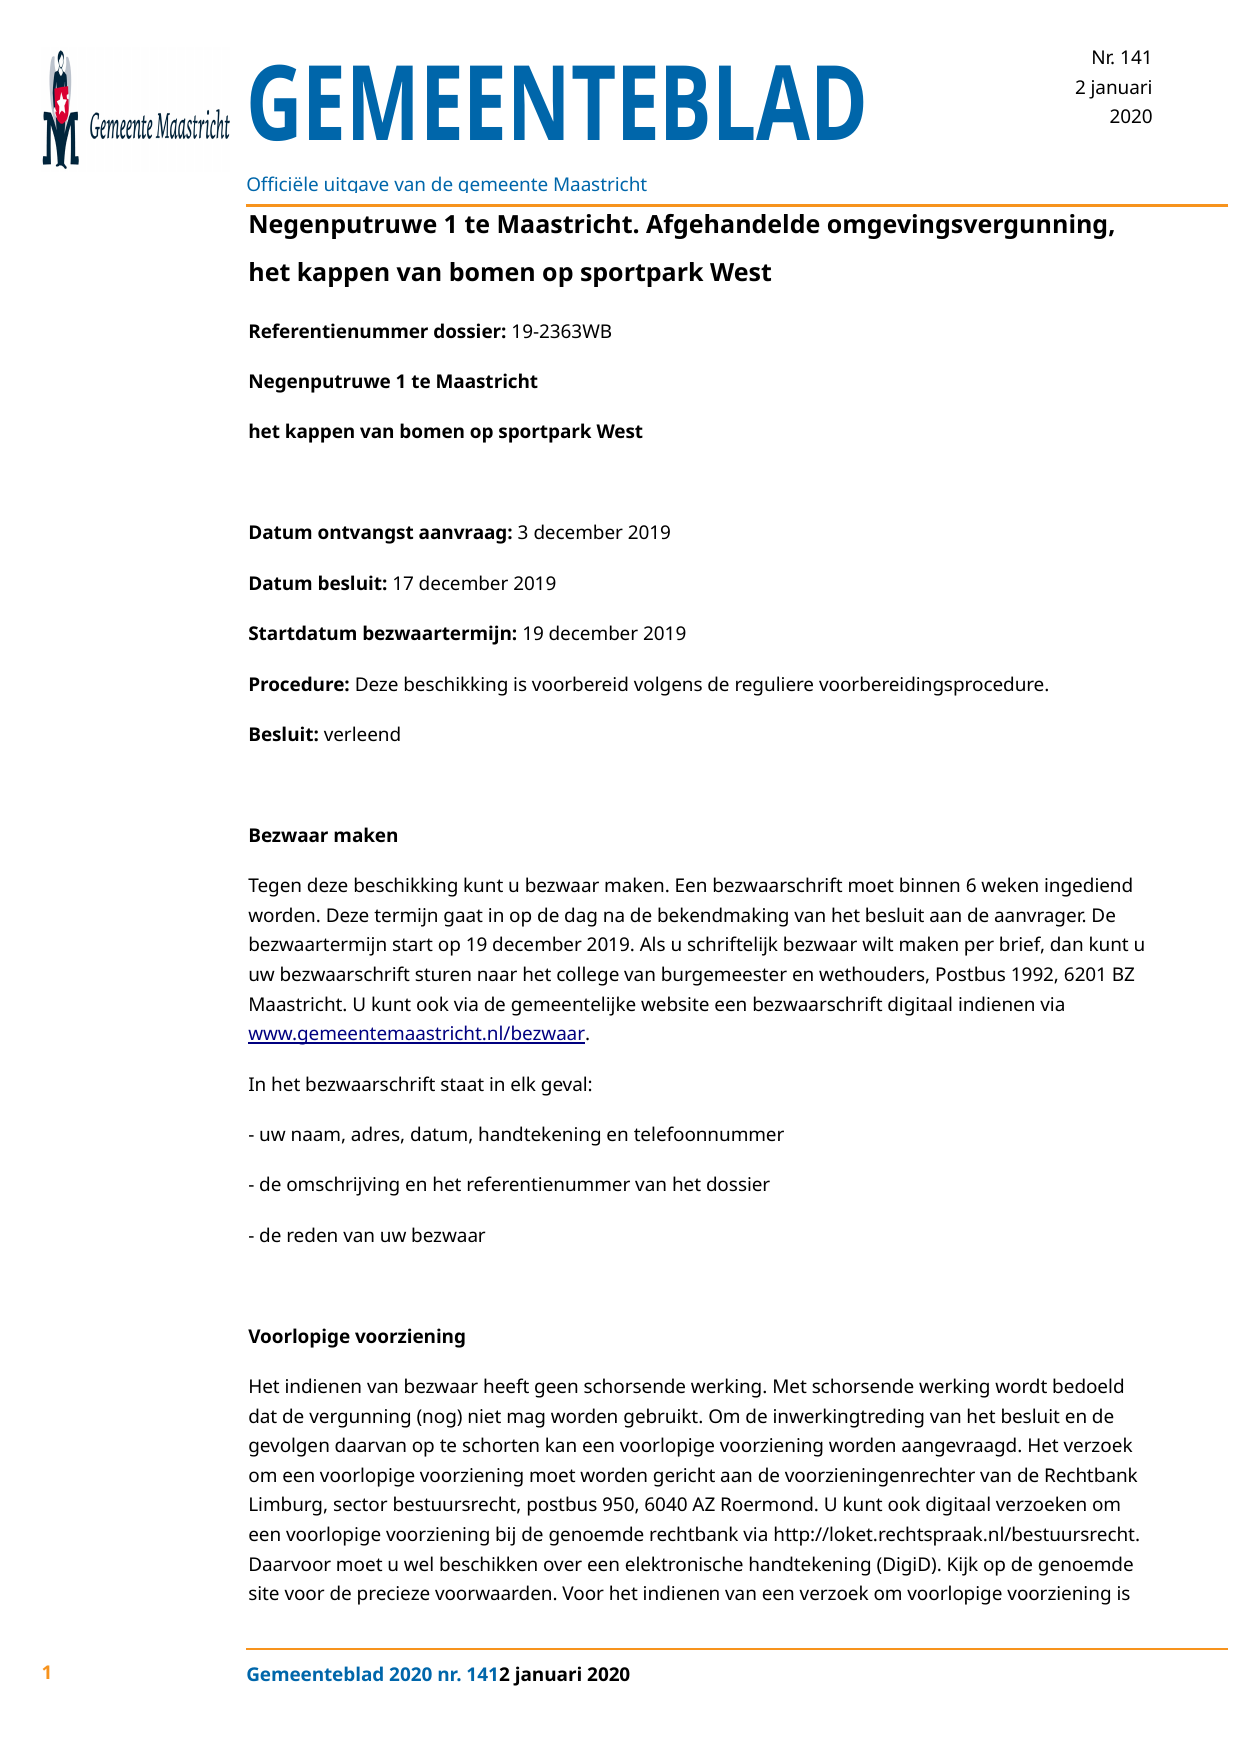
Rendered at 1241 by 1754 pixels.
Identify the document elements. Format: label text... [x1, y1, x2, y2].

text Besluit: verleend [248, 721, 1152, 747]
text Tegen deze beschikking kunt u bezwaar maken. Een bezwaarschrift moet binnen 6 weken ingediend worden. Deze termijn gaat in op de dag na de bekendmaking van het besluit aan de aanvrager. De bezwaartermijn start op 19 december 2019. Als u schriftelijk bezwaar wilt maken per brief, dan kunt u uw bezwaarschrift sturen naar het college van burgemeester en wethouders, Postbus 1992, 6201 BZ Maastricht. U kunt ook via de gemeentelijke website een bezwaarschrift digitaal indienen via www.gemeentemaastricht.nl/bezwaar. [248, 872, 1152, 1046]
text Datum ontvangst aanvraag: 3 december 2019 [248, 519, 1152, 545]
text In het bezwaarschrift staat in elk geval: [248, 1071, 1152, 1097]
text Referentienummer dossier: 19-2363WB [248, 318, 1152, 344]
text - de reden van uw bezwaar [248, 1222, 1152, 1248]
text Startdatum bezwaartermijn: 19 december 2019 [248, 620, 1152, 646]
text Het indienen van bezwaar heeft geen schorsende werking. Met schorsende werking wordt bedoeld dat de vergunning (nog) niet mag worden gebruikt. Om de inwerkingtreding van het besluit en de gevolgen daarvan op te schorten kan een voorlopige voorziening worden aangevraagd. Het verzoek om een voorlopige voorziening moet worden gericht aan de voorzieningenrechter van de Rechtbank Limburg, sector bestuursrecht, postbus 950, 6040 AZ Roermond. U kunt ook digitaal verzoeken om een voorlopige voorziening bij de genoemde rechtbank via http://loket.rechtspraak.nl/bestuursrecht. Daarvoor moet u wel beschikken over een elektronische handtekening (DigiD). Kijk op de genoemde site voor de precieze voorwaarden. Voor het indienen van een verzoek om voorlopige voorziening is [248, 1373, 1152, 1606]
text Procedure: Deze beschikking is voorbereid volgens de reguliere voorbereidingsprocedure. [248, 671, 1152, 697]
text - uw naam, adres, datum, handtekening en telefoonnummer [248, 1121, 1152, 1147]
text Voorlopige voorziening [248, 1323, 1152, 1349]
text Negenputruwe 1 te Maastricht [248, 368, 1152, 394]
text Datum besluit: 17 december 2019 [248, 570, 1152, 596]
text het kappen van bomen op sportpark West [248, 419, 1152, 444]
text Negenputruwe 1 te Maastricht. Afgehandelde omgevingsvergunning, het kappen van bomen op sportpark West [248, 207, 1152, 288]
picture [41, 47, 231, 172]
text - de omschrijving en het referentienummer van het dossier [248, 1172, 1152, 1197]
text Bezwaar maken [248, 822, 1152, 848]
